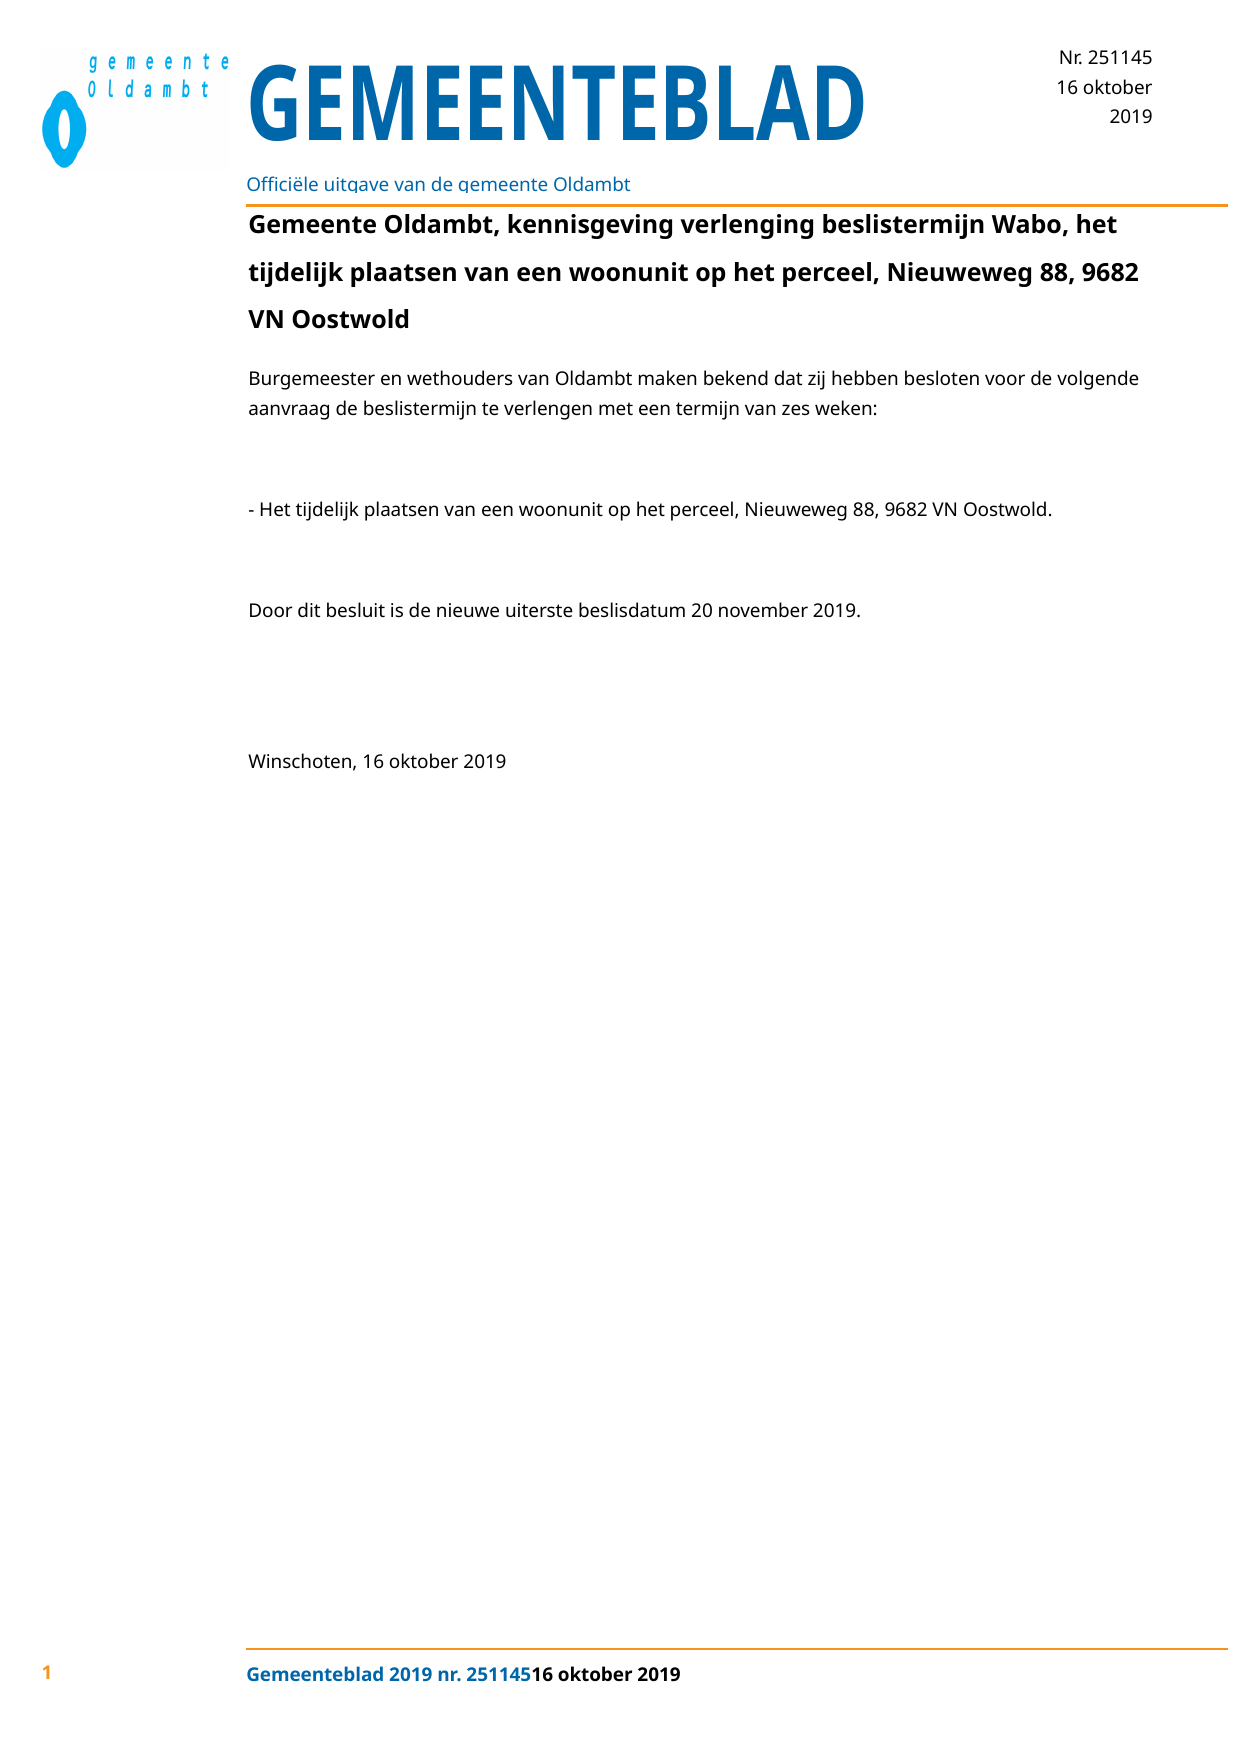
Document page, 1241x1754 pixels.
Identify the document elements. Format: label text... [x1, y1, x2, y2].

picture [41, 47, 231, 172]
text Winschoten, 16 oktober 2019 [248, 748, 1152, 774]
text Door dit besluit is de nieuwe uiterste beslisdatum 20 november 2019. [248, 597, 1152, 622]
text - Het tijdelijk plaatsen van een woonunit op het perceel, Nieuweweg 88, 9682 VN Oostwold. [248, 496, 1152, 522]
text Burgemeester en wethouders van Oldambt maken bekend dat zij hebben besloten voor de volgende aanvraag de beslistermijn te verlengen met een termijn van zes weken: [248, 366, 1152, 421]
text Gemeente Oldambt, kennisgeving verlenging beslistermijn Wabo, het tijdelijk plaatsen van een woonunit op het perceel, Nieuweweg 88, 9682 VN Oostwold [248, 207, 1152, 336]
